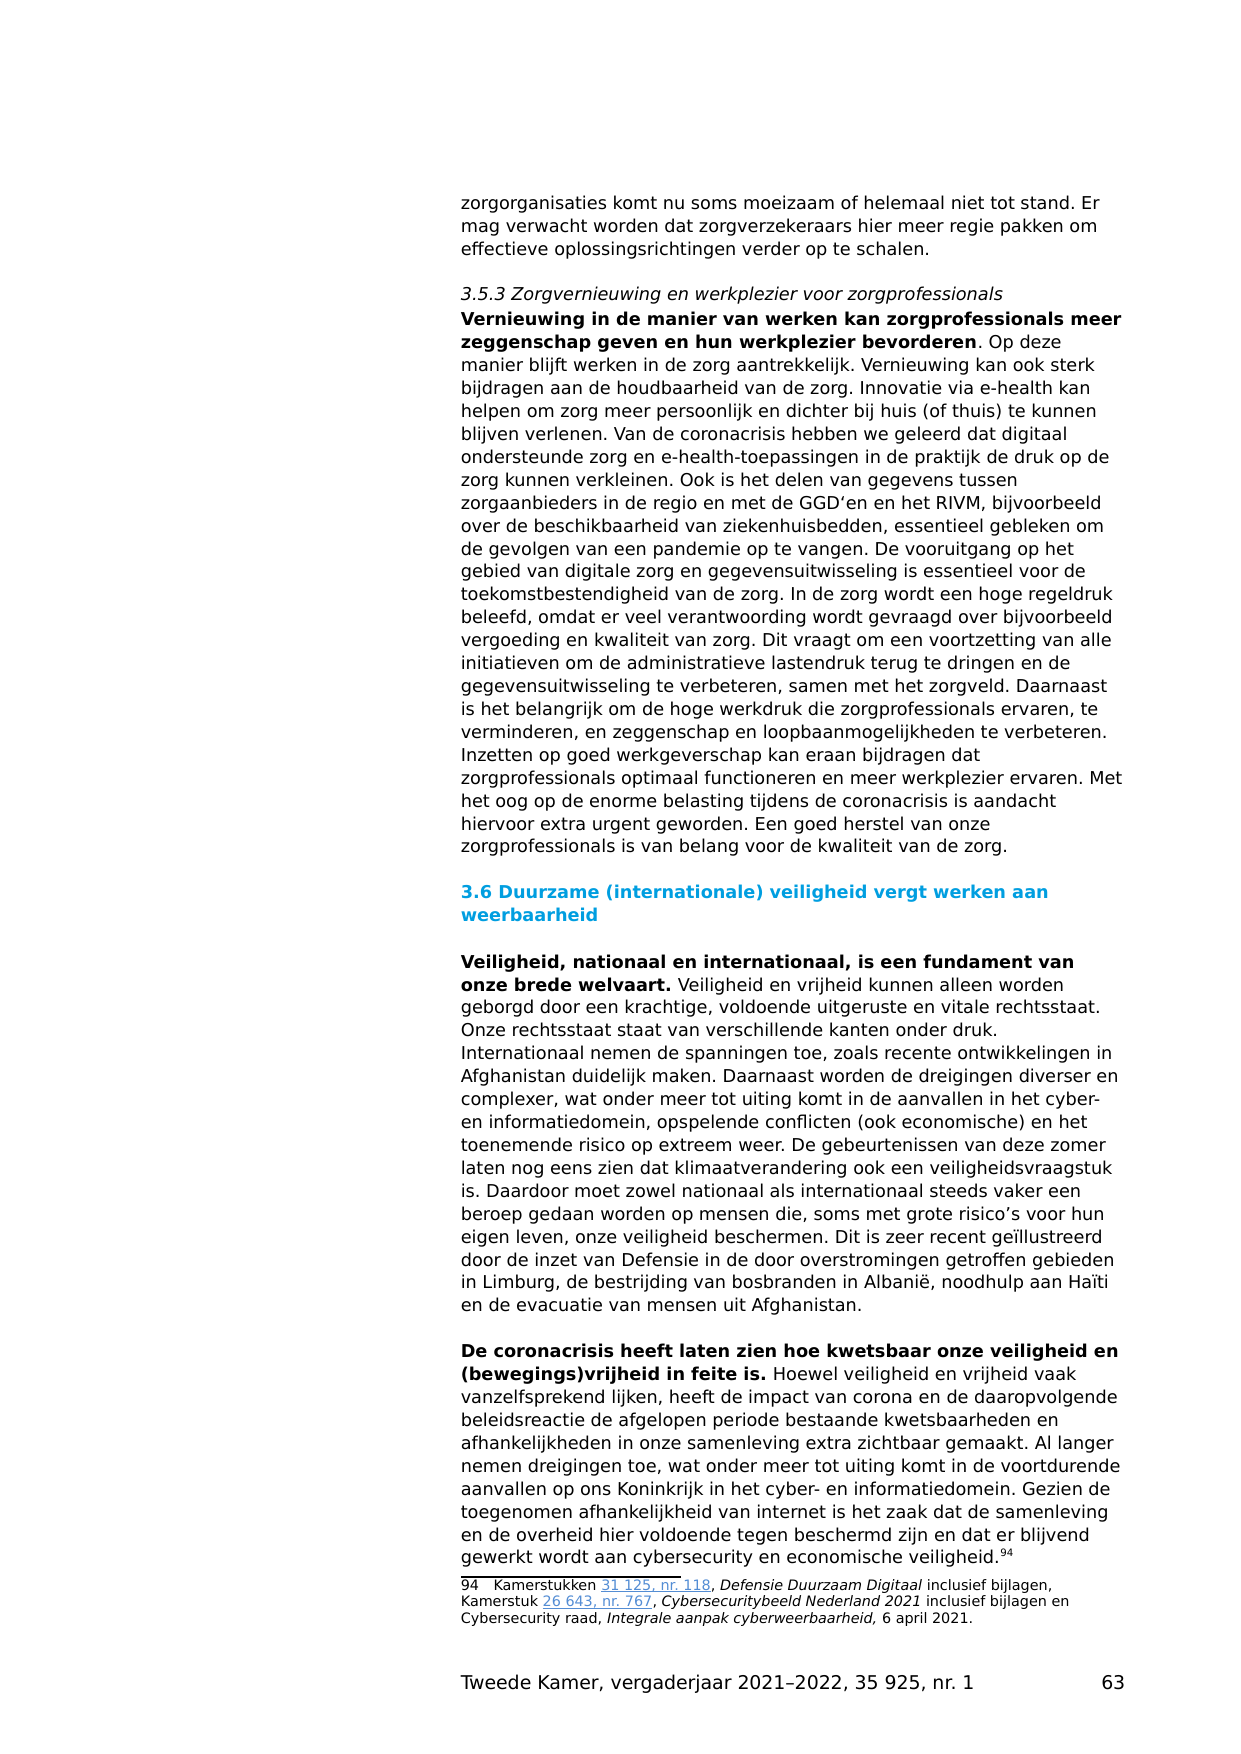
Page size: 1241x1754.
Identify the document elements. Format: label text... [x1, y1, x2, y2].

text Vernieuwing in de manier van werken kan zorgprofessionals meer zeggenschap geven en hun werkplezier bevorderen. Op deze manier blijft werken in de zorg aantrekkelijk. Vernieuwing kan ook sterk bijdragen aan de houdbaarheid van de zorg. Innovatie via e-health kan helpen om zorg meer persoonlijk en dichter bij huis (of thuis) te kunnen blijven verlenen. Van de coronacrisis hebben we geleerd dat digitaal ondersteunde zorg en e-health-toepassingen in de praktijk de druk op de zorg kunnen verkleinen. Ook is het delen van gegevens tussen zorgaanbieders in de regio en met de GGD‘en en het RIVM, bijvoorbeeld over de beschikbaarheid van ziekenhuisbedden, essentieel gebleken om de gevolgen van een pandemie op te vangen. De vooruitgang op het gebied van digitale zorg en gegevensuitwisseling is essentieel voor de toekomstbestendigheid van de zorg. In de zorg wordt een hoge regeldruk beleefd, omdat er veel verantwoording wordt gevraagd over bijvoorbeeld vergoeding en kwaliteit van zorg. Dit vraagt om een voortzetting van alle initiatieven om de administratieve lastendruk terug te dringen en de gegevensuitwisseling te verbeteren, samen met het zorgveld. Daarnaast is het belangrijk om de hoge werkdruk die zorgprofessionals ervaren, te verminderen, en zeggenschap en loopbaanmogelijkheden te verbeteren. Inzetten op goed werkgeverschap kan eraan bijdragen dat zorgprofessionals optimaal functioneren en meer werkplezier ervaren. Met het oog op de enorme belasting tijdens de coronacrisis is aandacht hiervoor extra urgent geworden. Een goed herstel van onze zorgprofessionals is van belang voor de kwaliteit van de zorg. [461, 307, 1125, 857]
text zorgorganisaties komt nu soms moeizaam of helemaal niet tot stand. Er mag verwacht worden dat zorgverzekeraars hier meer regie pakken om effectieve oplossingsrichtingen verder op te schalen. [461, 191, 1125, 259]
text De coronacrisis heeft laten zien hoe kwetsbaar onze veiligheid en (bewegings)vrijheid in feite is. Hoewel veiligheid en vrijheid vaak vanzelfsprekend lijken, heeft de impact van corona en de daaropvolgende beleidsreactie de afgelopen periode bestaande kwetsbaarheden en afhankelijkheden in onze samenleving extra zichtbaar gemaakt. Al langer nemen dreigingen toe, wat onder meer tot uiting komt in de voortdurende aanvallen op ons Koninkrijk in het cyber- en informatiedomein. Gezien de toegenomen afhankelijkheid van internet is het zaak dat de samenleving en de overheid hier voldoende tegen beschermd zijn en dat er blijvend gewerkt wordt aan cybersecurity en economische veiligheid. [461, 1339, 1125, 1568]
text Veiligheid, nationaal en internationaal, is een fundament van onze brede welvaart. Veiligheid en vrijheid kunnen alleen worden geborgd door een krachtige, voldoende uitgeruste en vitale rechtsstaat. Onze rechtsstaat staat van verschillende kanten onder druk. Internationaal nemen de spanningen toe, zoals recente ontwikkelingen in Afghanistan duidelijk maken. Daarnaast worden de dreigingen diverser en complexer, wat onder meer tot uiting komt in de aanvallen in het cyber- en informatiedomein, opspelende conflicten (ook economische) en het toenemende risico op extreem weer. De gebeurtenissen van deze zomer laten nog eens zien dat klimaatverandering ook een veiligheidsvraagstuk is. Daardoor moet zowel nationaal als internationaal steeds vaker een beroep gedaan worden op mensen die, soms met grote risico’s voor hun eigen leven, onze veiligheid beschermen. Dit is zeer recent geïllustreerd door de inzet van Defensie in de door overstromingen getroffen gebieden in Limburg, de bestrijding van bosbranden in Albanië, noodhulp aan Haïti en de evacuatie van mensen uit Afghanistan. [461, 950, 1125, 1316]
text 3.5.3 Zorgvernieuwing en werkplezier voor zorgprofessionals [461, 282, 1125, 305]
title 3.6 Duurzame (internationale) veiligheid vergt werken aan weerbaarheid [461, 880, 1125, 926]
text __Kamerstukken 31 125, nr. 118, Defensie Duurzaam Digitaal inclusief bijlagen, Kamerstuk 26 643, nr. 767, Cybersecuritybeeld Nederland 2021 inclusief bijlagen en Cybersecurity raad, Integrale aanpak cyberweerbaarheid, 6 april 2021. [461, 1577, 1125, 1627]
